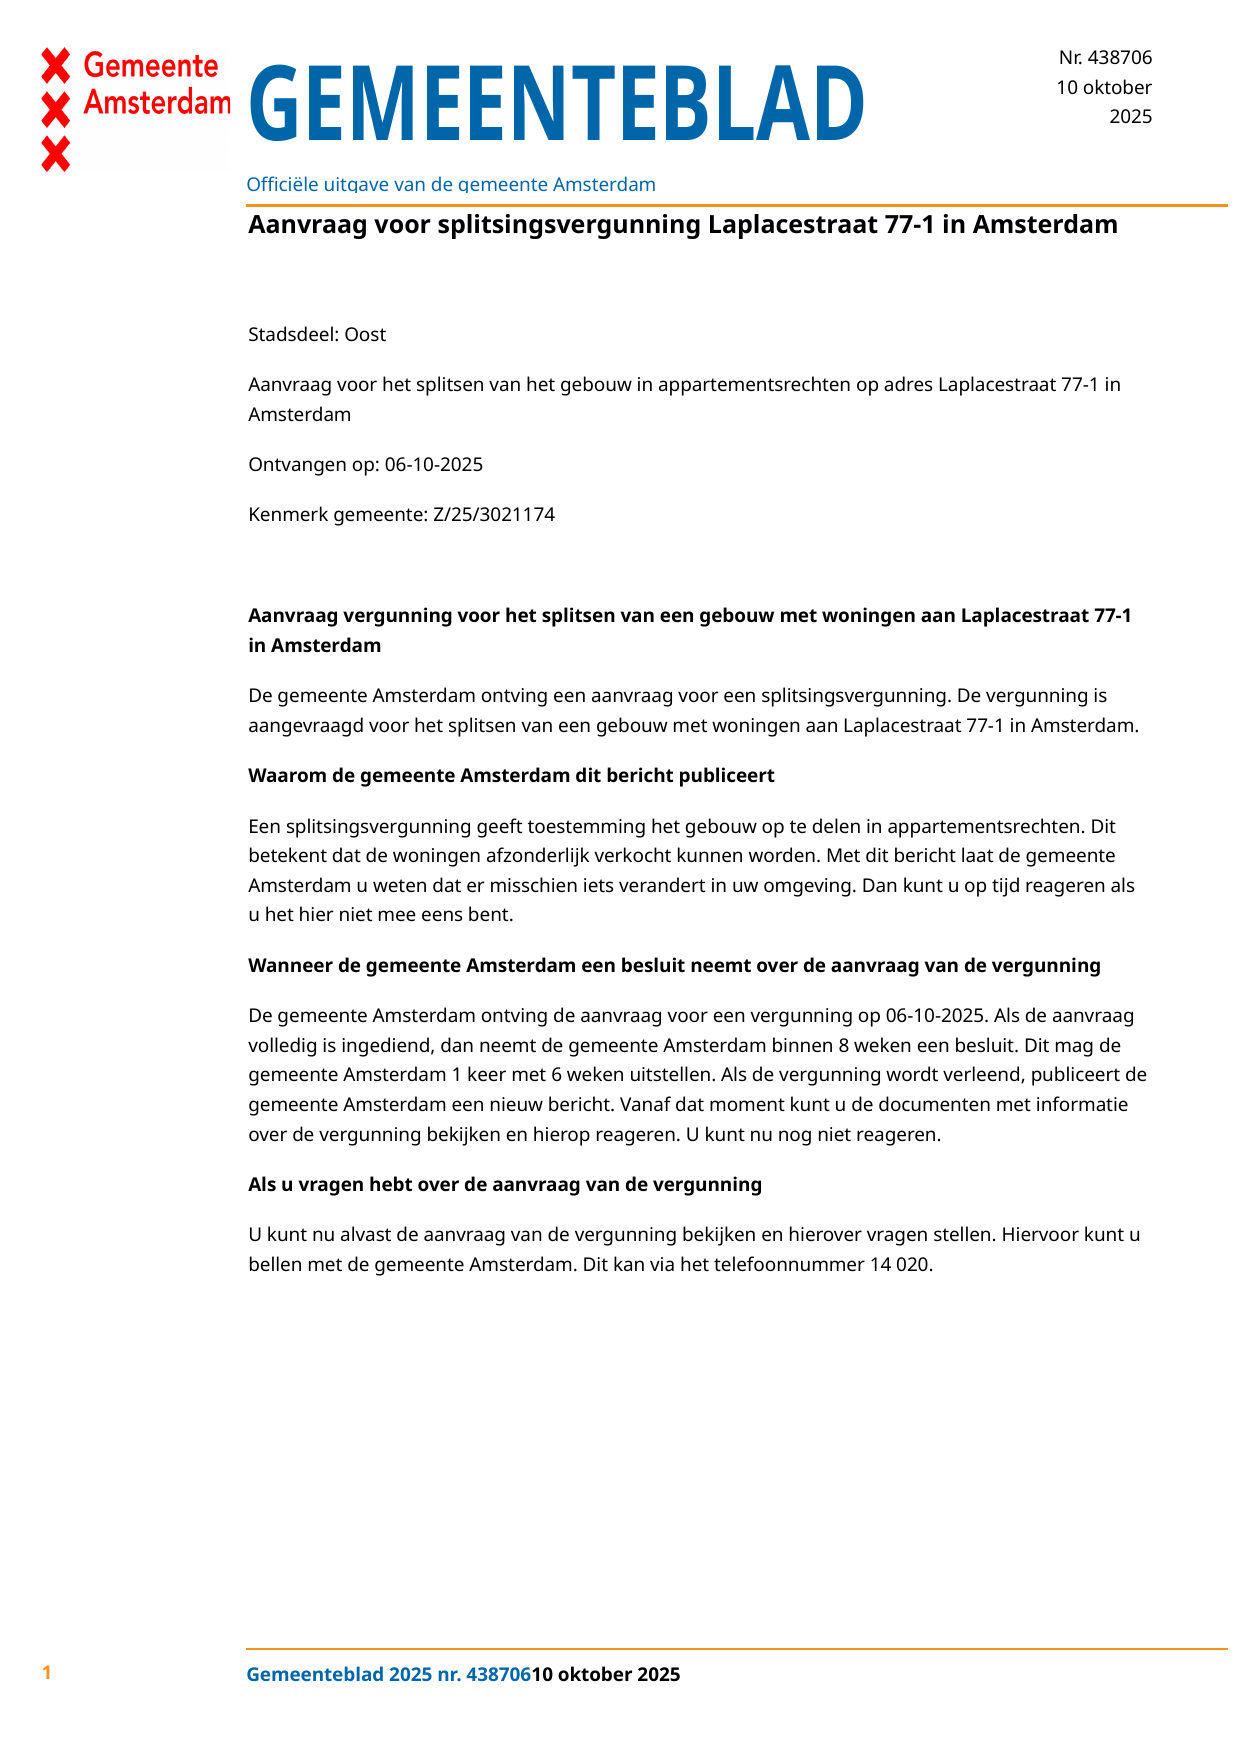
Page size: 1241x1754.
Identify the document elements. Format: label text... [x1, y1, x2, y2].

text Kenmerk gemeente: Z/25/3021174 [248, 502, 1152, 527]
text Aanvraag vergunning voor het splitsen van een gebouw met woningen aan Laplacestraat 77-1 in Amsterdam [248, 602, 1152, 658]
text Wanneer de gemeente Amsterdam een besluit neemt over de aanvraag van de vergunning [248, 952, 1152, 978]
text Waarom de gemeente Amsterdam dit bericht publiceert [248, 762, 1152, 788]
text Ontvangen op: 06-10-2025 [248, 451, 1152, 477]
text U kunt nu alvast de aanvraag van de vergunning bekijken en hierover vragen stellen. Hiervoor kunt u bellen met de gemeente Amsterdam. Dit kan via het telefoonnummer 14 020. [248, 1222, 1152, 1277]
text De gemeente Amsterdam ontving een aanvraag voor een splitsingsvergunning. De vergunning is aangevraagd voor het splitsen van een gebouw met woningen aan Laplacestraat 77-1 in Amsterdam. [248, 682, 1152, 738]
text Als u vragen hebt over de aanvraag van de vergunning [248, 1171, 1152, 1197]
text Aanvraag voor het splitsen van het gebouw in appartementsrechten op adres Laplacestraat 77-1 in Amsterdam [248, 371, 1152, 426]
text Stadsdeel: Oost [248, 321, 1152, 346]
text De gemeente Amsterdam ontving de aanvraag voor een vergunning op 06-10-2025. Als de aanvraag volledig is ingediend, dan neemt de gemeente Amsterdam binnen 8 weken een besluit. Dit mag de gemeente Amsterdam 1 keer met 6 weken uitstellen. Als de vergunning wordt verleend, publiceert de gemeente Amsterdam een nieuw bericht. Vanaf dat moment kunt u de documenten met informatie over de vergunning bekijken en hierop reageren. U kunt nu nog niet reageren. [248, 1002, 1152, 1146]
text Een splitsingsvergunning geeft toestemming het gebouw op te delen in appartementsrechten. Dit betekent dat de woningen afzonderlijk verkocht kunnen worden. Met dit bericht laat de gemeente Amsterdam u weten dat er misschien iets verandert in uw omgeving. Dan kunt u op tijd reageren als u het hier niet mee eens bent. [248, 813, 1152, 927]
picture [41, 47, 231, 172]
text Aanvraag voor splitsingsvergunning Laplacestraat 77-1 in Amsterdam [248, 207, 1152, 241]
